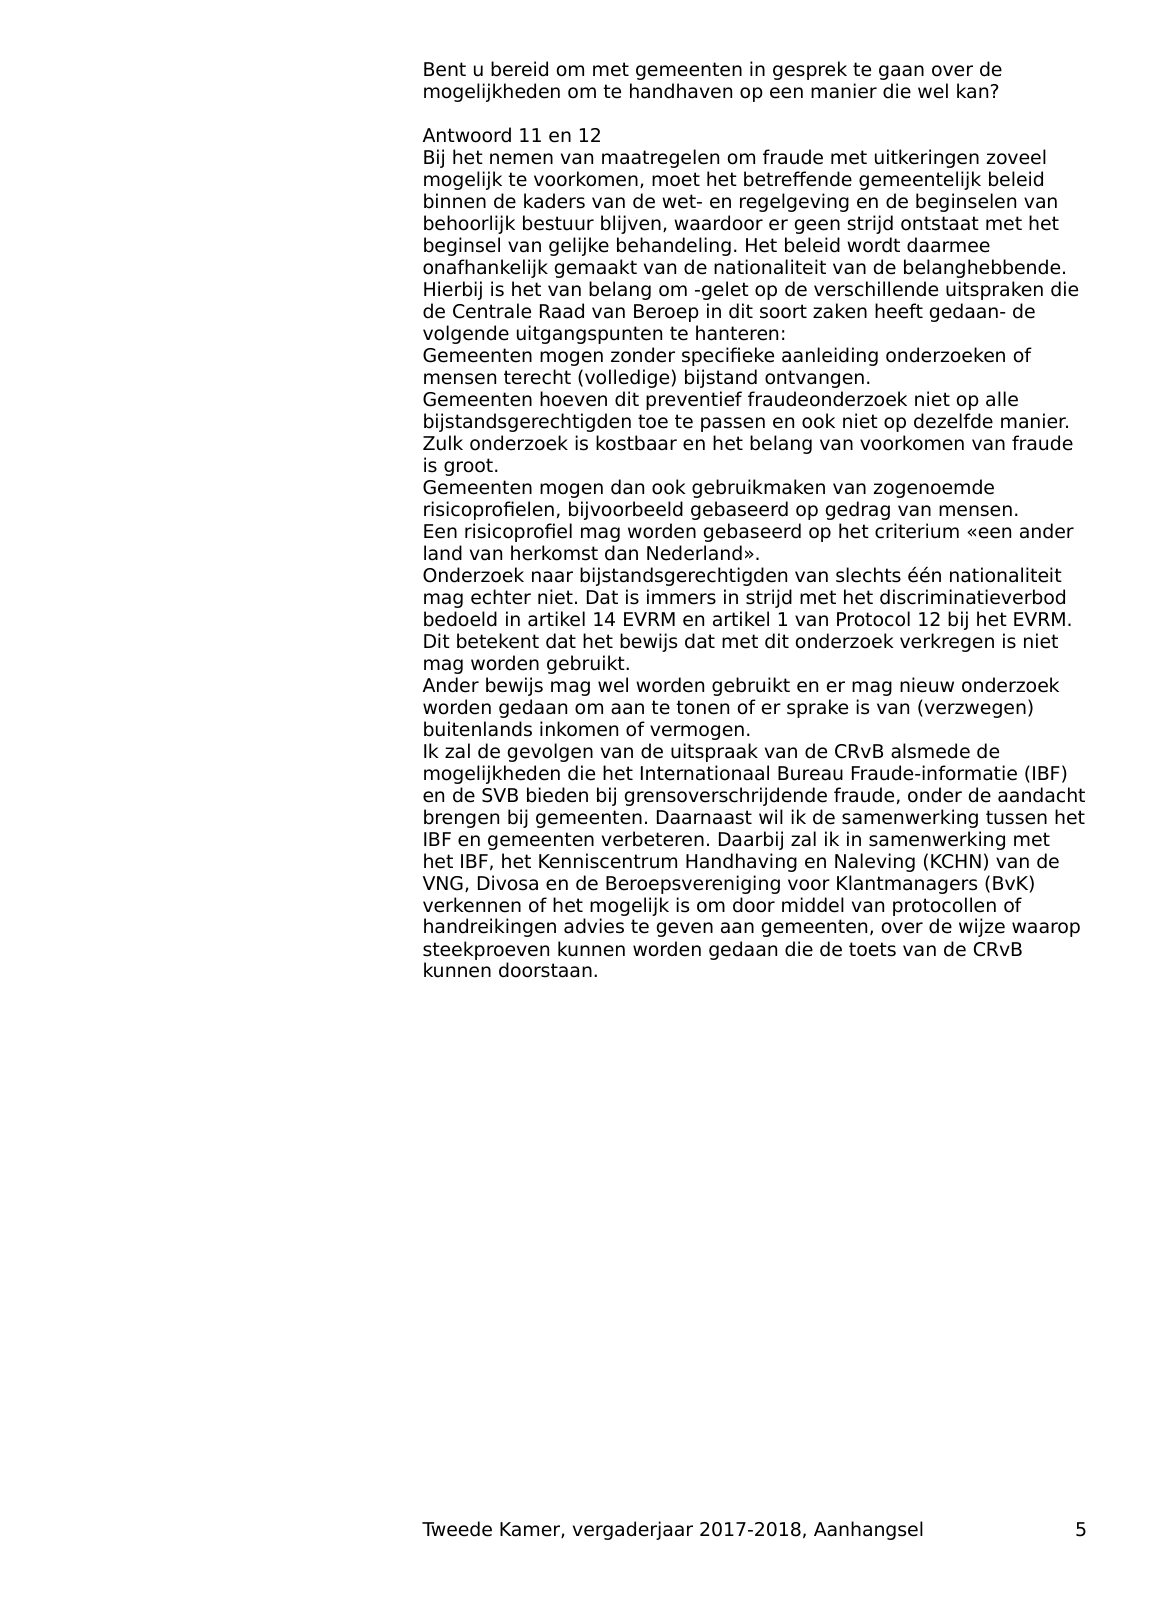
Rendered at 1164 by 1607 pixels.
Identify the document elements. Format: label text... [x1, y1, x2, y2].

text Ander bewijs mag wel worden gebruikt en er mag nieuw onderzoek worden gedaan om aan te tonen of er sprake is van (verzwegen) buitenlands inkomen of vermogen. [422, 675, 1087, 741]
text Onderzoek naar bijstandsgerechtigden van slechts één nationaliteit mag echter niet. Dat is immers in strijd met het discriminatieverbod bedoeld in artikel 14 EVRM en artikel 1 van Protocol 12 bij het EVRM. [422, 565, 1087, 631]
text Ik zal de gevolgen van de uitspraak van de CRvB alsmede de mogelijkheden die het Internationaal Bureau Fraude-informatie (IBF) en de SVB bieden bij grensoverschrijdende fraude, onder de aandacht brengen bij gemeenten. Daarnaast wil ik de samenwerking tussen het IBF en gemeenten verbeteren. Daarbij zal ik in samenwerking met het IBF, het Kenniscentrum Handhaving en Naleving (KCHN) van de VNG, Divosa en de Beroepsvereniging voor Klantmanagers (BvK) verkennen of het mogelijk is om door middel van protocollen of handreikingen advies te geven aan gemeenten, over de wijze waarop steekproeven kunnen worden gedaan die de toets van de CRvB kunnen doorstaan. [422, 741, 1087, 982]
text Gemeenten mogen zonder specifieke aanleiding onderzoeken of mensen terecht (volledige) bijstand ontvangen. [422, 345, 1087, 389]
text Bent u bereid om met gemeenten in gesprek te gaan over de mogelijkheden om te handhaven op een manier die wel kan? [422, 59, 1087, 103]
text Dit betekent dat het bewijs dat met dit onderzoek verkregen is niet mag worden gebruikt. [422, 631, 1087, 675]
text Antwoord 11 en 12 [422, 125, 1087, 147]
text Een risicoprofiel mag worden gebaseerd op het criterium «een ander land van herkomst dan Nederland». [422, 521, 1087, 565]
text Gemeenten hoeven dit preventief fraudeonderzoek niet op alle bijstandsgerechtigden toe te passen en ook niet op dezelfde manier. Zulk onderzoek is kostbaar en het belang van voorkomen van fraude is groot. [422, 389, 1087, 477]
text Bij het nemen van maatregelen om fraude met uitkeringen zoveel mogelijk te voorkomen, moet het betreffende gemeentelijk beleid binnen de kaders van de wet- en regelgeving en de beginselen van behoorlijk bestuur blijven, waardoor er geen strijd ontstaat met het beginsel van gelijke behandeling. Het beleid wordt daarmee onafhankelijk gemaakt van de nationaliteit van de belanghebbende. [422, 147, 1087, 279]
text Hierbij is het van belang om -gelet op de verschillende uitspraken die de Centrale Raad van Beroep in dit soort zaken heeft gedaan- de volgende uitgangspunten te hanteren: [422, 279, 1087, 345]
text Gemeenten mogen dan ook gebruikmaken van zogenoemde risicoprofielen, bijvoorbeeld gebaseerd op gedrag van mensen. [422, 477, 1087, 521]
